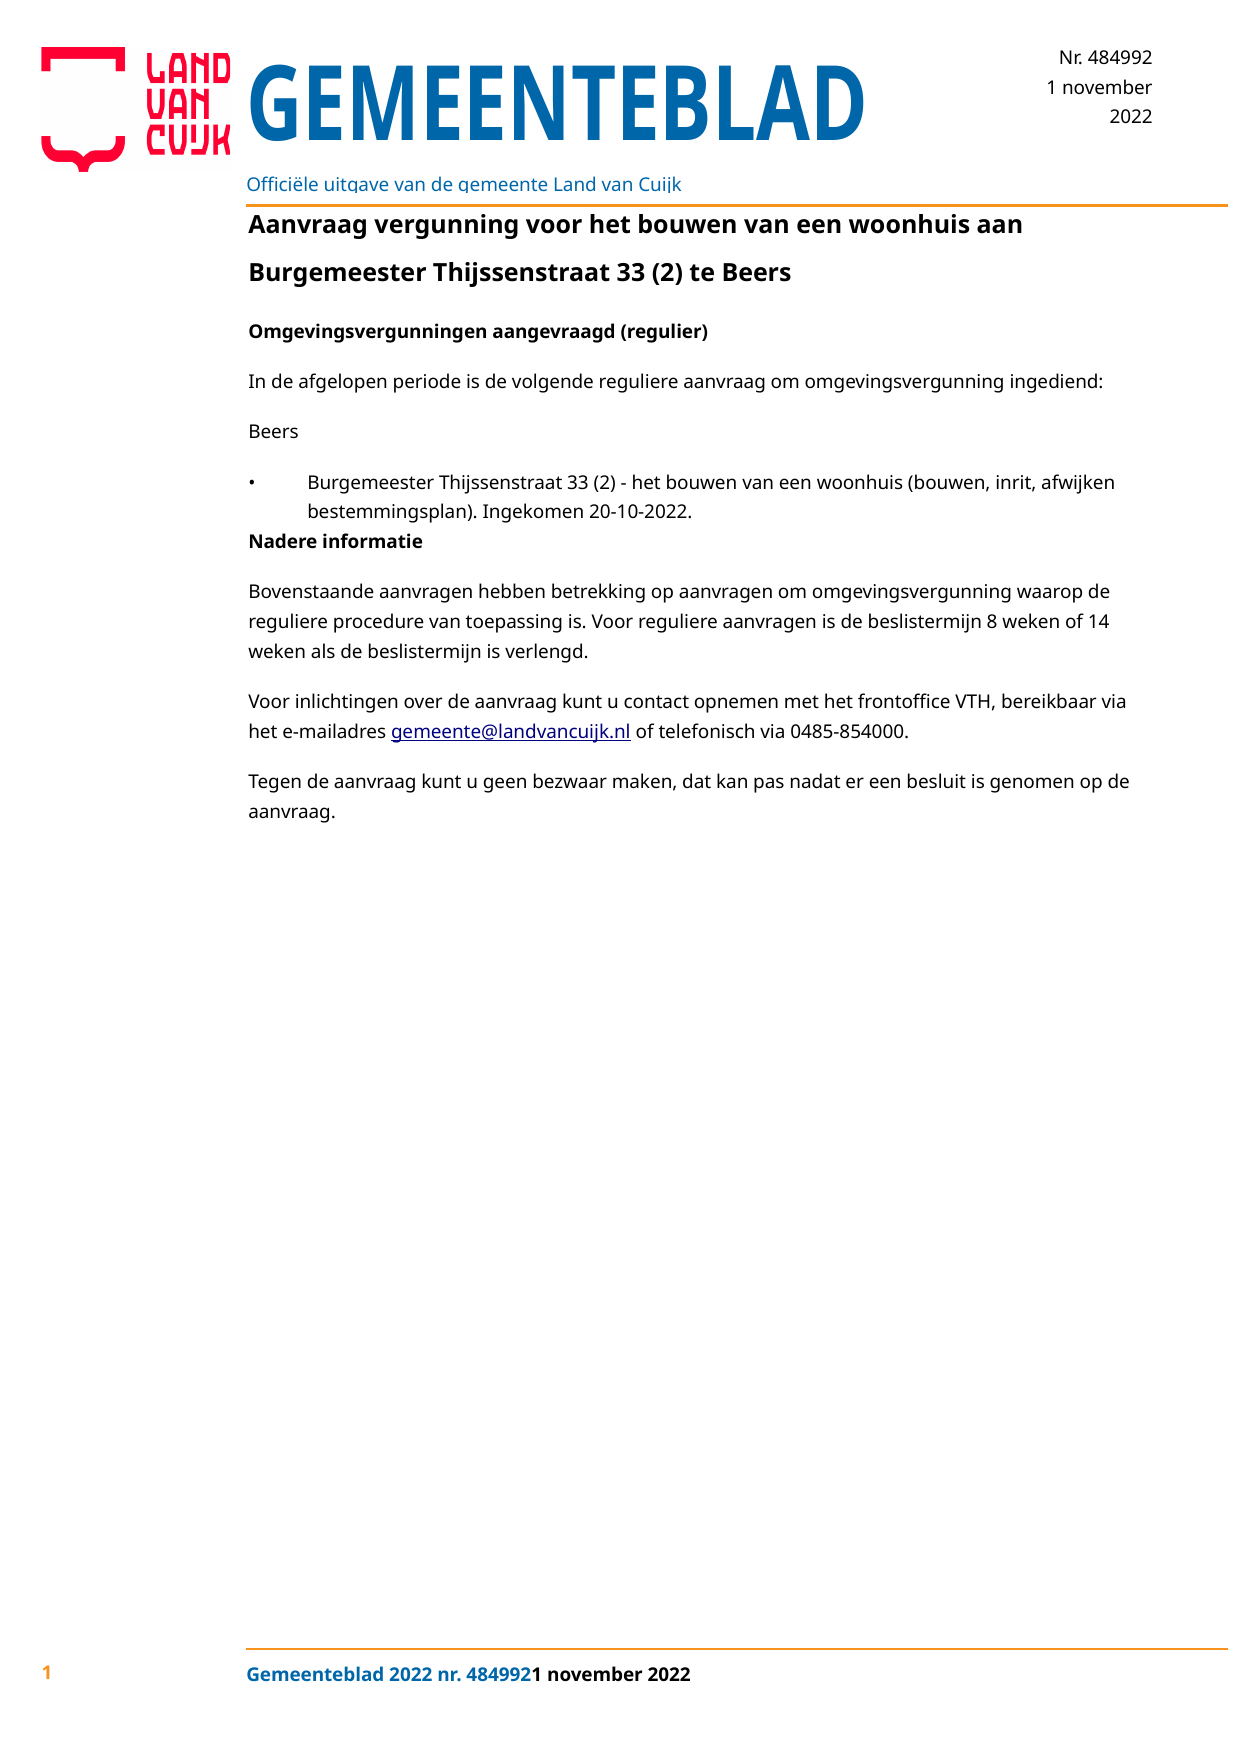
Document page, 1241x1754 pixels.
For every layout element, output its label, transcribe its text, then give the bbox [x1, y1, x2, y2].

text Voor inlichtingen over de aanvraag kunt u contact opnemen met het frontoffice VTH, bereikbaar via het e-mailadres gemeente@landvancuijk.nl of telefonisch via 0485-854000. [248, 688, 1152, 744]
text Tegen de aanvraag kunt u geen bezwaar maken, dat kan pas nadat er een besluit is genomen op de aanvraag. [248, 768, 1152, 824]
text Aanvraag vergunning voor het bouwen van een woonhuis aan Burgemeester Thijssenstraat 33 (2) te Beers [248, 207, 1152, 288]
text Nadere informatie [248, 528, 1152, 554]
text Beers [248, 419, 1152, 444]
list Burgemeester Thijssenstraat 33 (2) - het bouwen van een woonhuis (bouwen, inrit, afwijken bestemmingsplan). Ingekomen 20-10-2022. [248, 469, 1152, 524]
picture [41, 47, 231, 172]
text In de afgelopen periode is de volgende reguliere aanvraag om omgevingsvergunning ingediend: [248, 368, 1152, 394]
text Omgevingsvergunningen aangevraagd (regulier) [248, 318, 1152, 344]
text Bovenstaande aanvragen hebben betrekking op aanvragen om omgevingsvergunning waarop de reguliere procedure van toepassing is. Voor reguliere aanvragen is de beslistermijn 8 weken of 14 weken als de beslistermijn is verlengd. [248, 579, 1152, 664]
